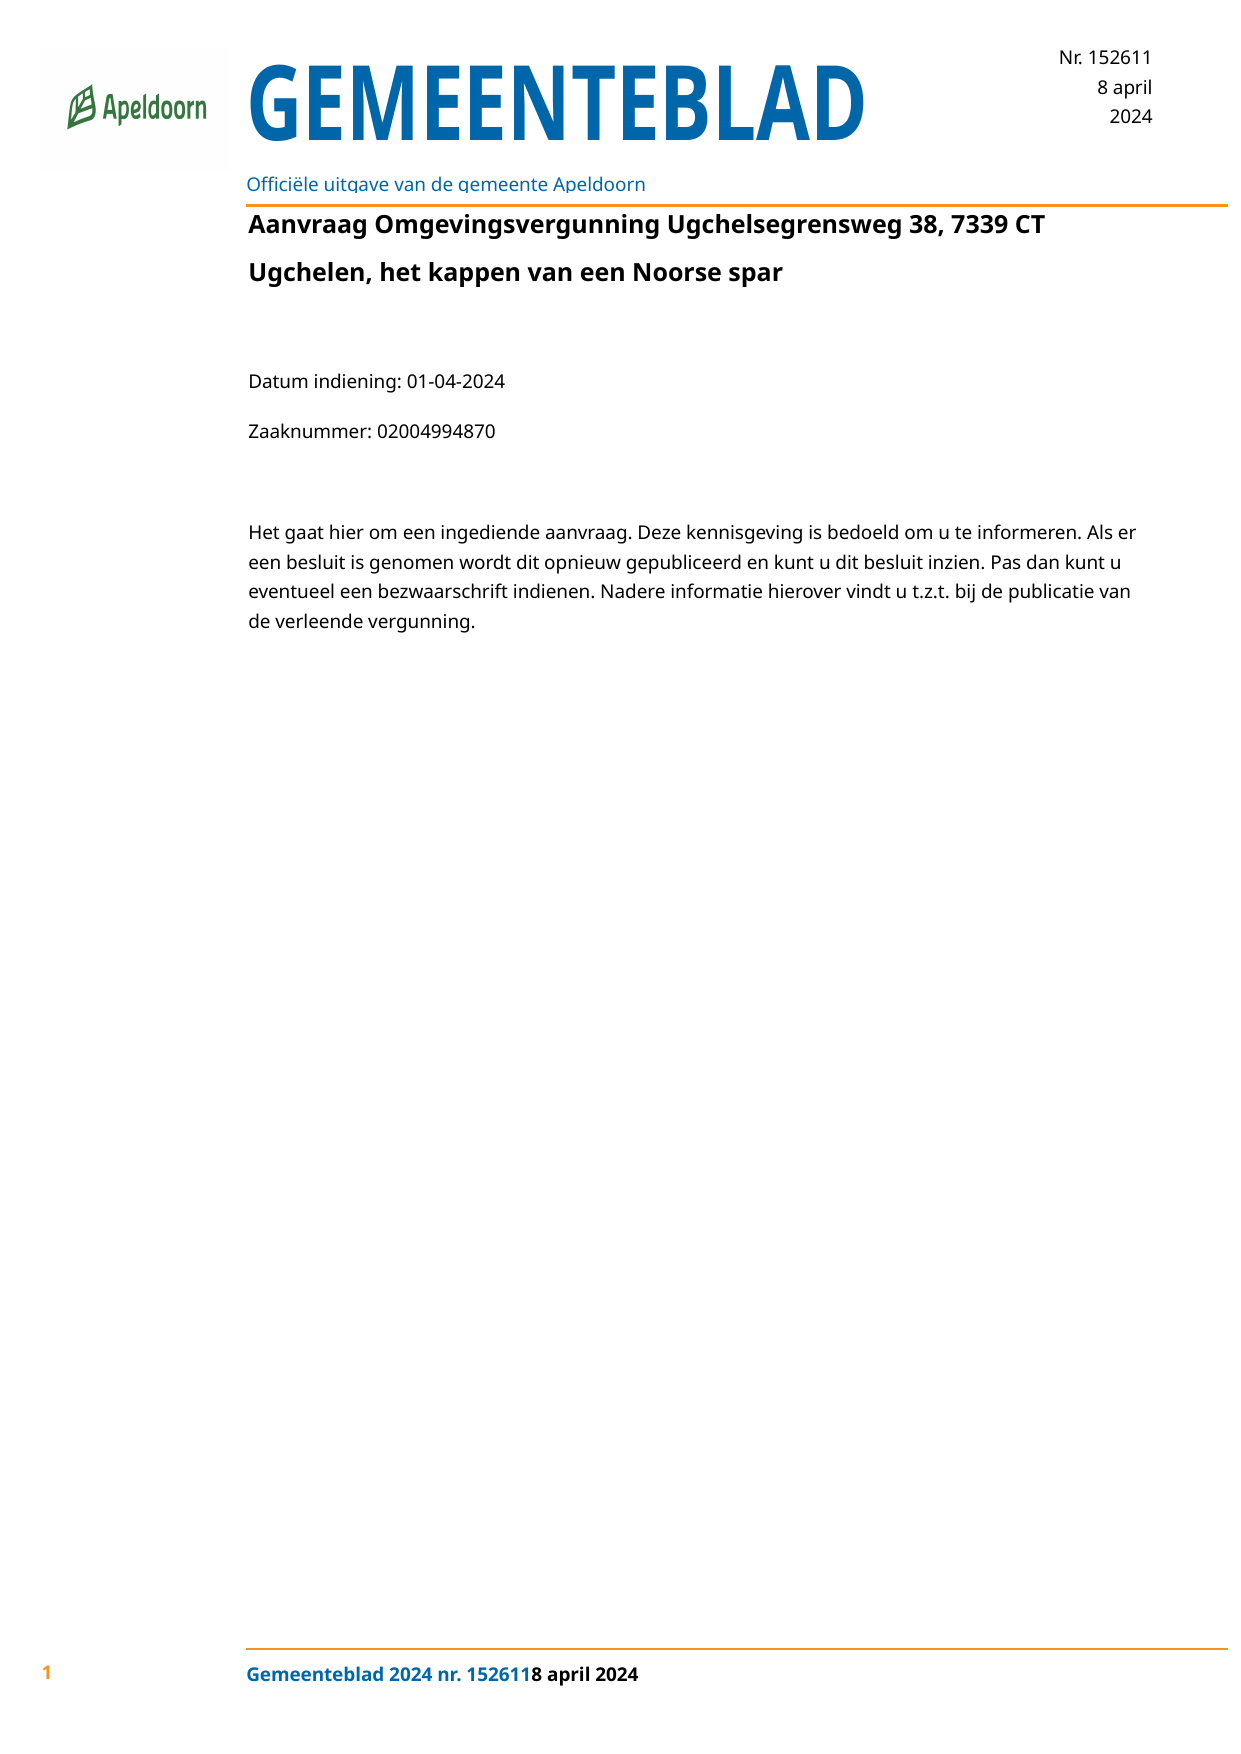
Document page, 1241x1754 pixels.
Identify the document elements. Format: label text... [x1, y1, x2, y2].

picture [41, 47, 231, 172]
text Zaaknummer: 02004994870 [248, 419, 1152, 444]
text Het gaat hier om een ingediende aanvraag. Deze kennisgeving is bedoeld om u te informeren. Als er een besluit is genomen wordt dit opnieuw gepubliceerd en kunt u dit besluit inzien. Pas dan kunt u eventueel een bezwaarschrift indienen. Nadere informatie hierover vindt u t.z.t. bij de publicatie van de verleende vergunning. [248, 519, 1152, 634]
text Aanvraag Omgevingsvergunning Ugchelsegrensweg 38, 7339 CT Ugchelen, het kappen van een Noorse spar [248, 207, 1152, 288]
text Datum indiening: 01-04-2024 [248, 368, 1152, 394]
